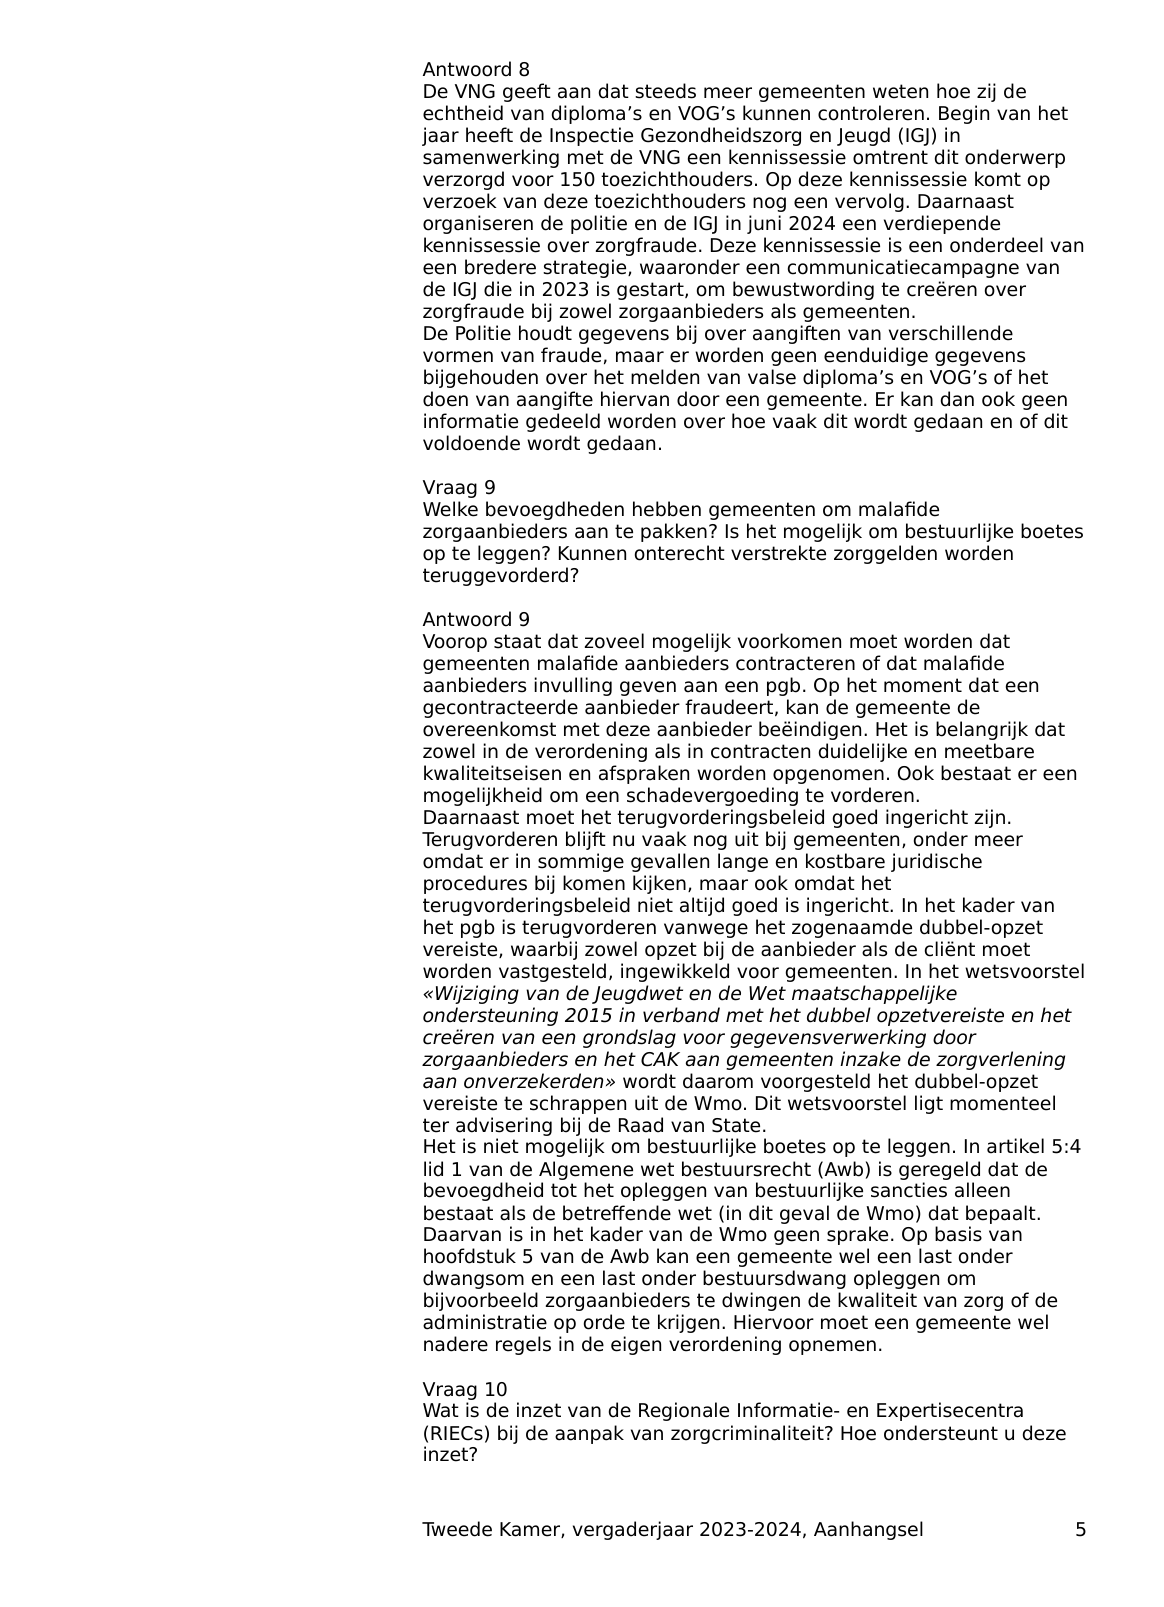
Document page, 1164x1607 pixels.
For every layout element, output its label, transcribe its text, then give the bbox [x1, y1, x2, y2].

text De VNG geeft aan dat steeds meer gemeenten weten hoe zij de echtheid van diploma’s en VOG’s kunnen controleren. Begin van het jaar heeft de Inspectie Gezondheidszorg en Jeugd (IGJ) in samenwerking met de VNG een kennissessie omtrent dit onderwerp verzorgd voor 150 toezichthouders. Op deze kennissessie komt op verzoek van deze toezichthouders nog een vervolg. Daarnaast organiseren de politie en de IGJ in juni 2024 een verdiepende kennissessie over zorgfraude. Deze kennissessie is een onderdeel van een bredere strategie, waaronder een communicatiecampagne van de IGJ die in 2023 is gestart, om bewustwording te creëren over zorgfraude bij zowel zorgaanbieders als gemeenten. [422, 81, 1087, 323]
text Voorop staat dat zoveel mogelijk voorkomen moet worden dat gemeenten malafide aanbieders contracteren of dat malafide aanbieders invulling geven aan een pgb. Op het moment dat een gecontracteerde aanbieder fraudeert, kan de gemeente de overeenkomst met deze aanbieder beëindigen. Het is belangrijk dat zowel in de verordening als in contracten duidelijke en meetbare kwaliteitseisen en afspraken worden opgenomen. Ook bestaat er een mogelijkheid om een schadevergoeding te vorderen. [422, 631, 1087, 807]
text Antwoord 9 [422, 609, 1087, 631]
text De Politie houdt gegevens bij over aangiften van verschillende vormen van fraude, maar er worden geen eenduidige gegevens bijgehouden over het melden van valse diploma’s en VOG’s of het doen van aangifte hiervan door een gemeente. Er kan dan ook geen informatie gedeeld worden over hoe vaak dit wordt gedaan en of dit voldoende wordt gedaan. [422, 323, 1087, 455]
text Vraag 9 [422, 477, 1087, 499]
text Het is niet mogelijk om bestuurlijke boetes op te leggen. In artikel 5:4 lid 1 van de Algemene wet bestuursrecht (Awb) is geregeld dat de bevoegdheid tot het opleggen van bestuurlijke sancties alleen bestaat als de betreffende wet (in dit geval de Wmo) dat bepaalt. Daarvan is in het kader van de Wmo geen sprake. Op basis van hoofdstuk 5 van de Awb kan een gemeente wel een last onder dwangsom en een last onder bestuursdwang opleggen om bijvoorbeeld zorgaanbieders te dwingen de kwaliteit van zorg of de administratie op orde te krijgen. Hiervoor moet een gemeente wel nadere regels in de eigen verordening opnemen. [422, 1136, 1087, 1356]
text Vraag 10 [422, 1378, 1087, 1400]
text Daarnaast moet het terugvorderingsbeleid goed ingericht zijn. Terugvorderen blijft nu vaak nog uit bij gemeenten, onder meer omdat er in sommige gevallen lange en kostbare juridische procedures bij komen kijken, maar ook omdat het terugvorderingsbeleid niet altijd goed is ingericht. In het kader van het pgb is terugvorderen vanwege het zogenaamde dubbel-opzet vereiste, waarbij zowel opzet bij de aanbieder als de cliënt moet worden vastgesteld, ingewikkeld voor gemeenten. In het wetsvoorstel «Wijziging van de Jeugdwet en de Wet maatschappelijke ondersteuning 2015 in verband met het dubbel opzetvereiste en het creëren van een grondslag voor gegevensverwerking door zorgaanbieders en het CAK aan gemeenten inzake de zorgverlening aan onverzekerden» wordt daarom voorgesteld het dubbel-opzet vereiste te schrappen uit de Wmo. Dit wetsvoorstel ligt momenteel ter advisering bij de Raad van State. [422, 807, 1087, 1136]
text Welke bevoegdheden hebben gemeenten om malafide zorgaanbieders aan te pakken? Is het mogelijk om bestuurlijke boetes op te leggen? Kunnen onterecht verstrekte zorggelden worden teruggevorderd? [422, 499, 1087, 587]
text Wat is de inzet van de Regionale Informatie- en Expertisecentra (RIECs) bij de aanpak van zorgcriminaliteit? Hoe ondersteunt u deze inzet? [422, 1400, 1087, 1466]
text Antwoord 8 [422, 59, 1087, 81]
